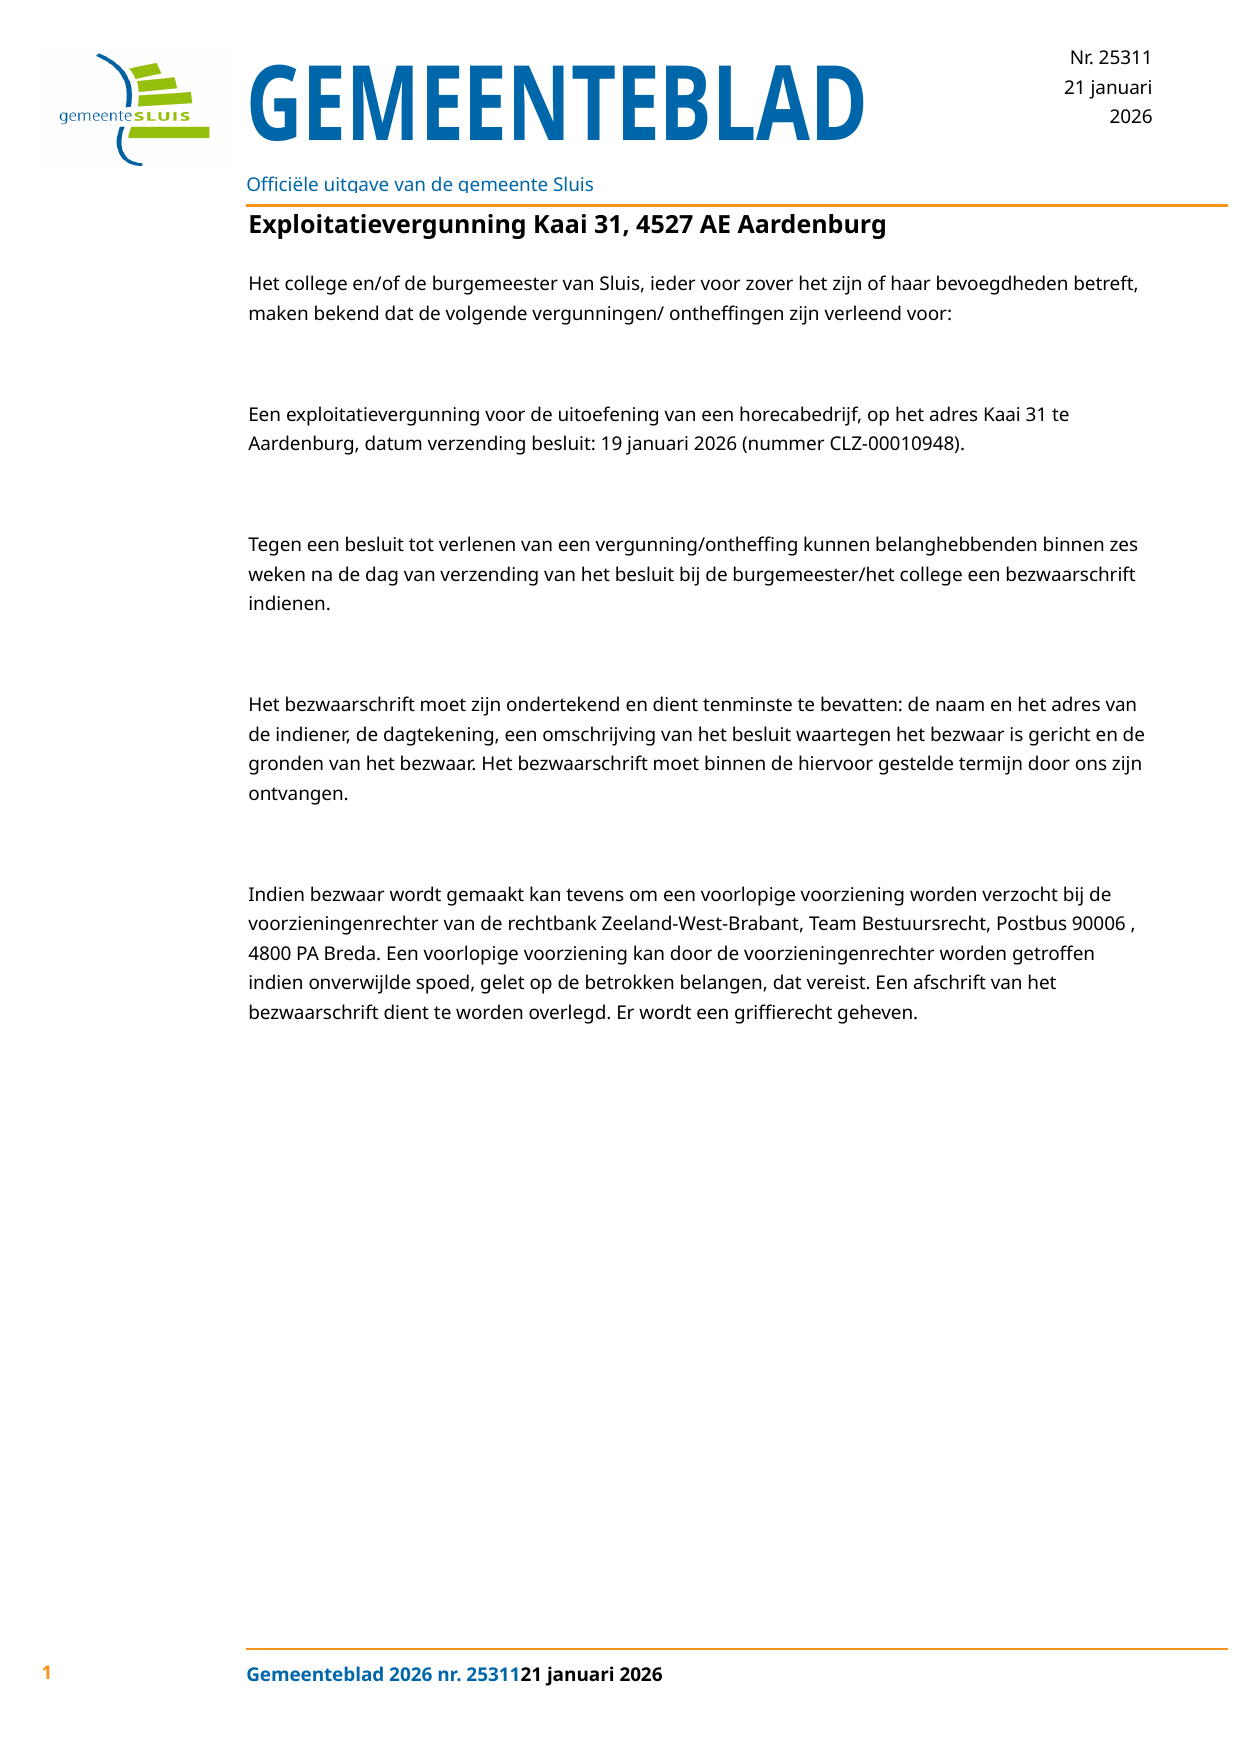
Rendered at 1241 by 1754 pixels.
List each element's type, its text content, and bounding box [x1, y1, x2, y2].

text Tegen een besluit tot verlenen van een vergunning/ontheffing kunnen belanghebbenden binnen zes weken na de dag van verzending van het besluit bij de burgemeester/het college een bezwaarschrift indienen. [248, 531, 1152, 616]
text Het bezwaarschrift moet zijn ondertekend en dient tenminste te bevatten: de naam en het adres van de indiener, de dagtekening, een omschrijving van het besluit waartegen het bezwaar is gericht en de gronden van het bezwaar. Het bezwaarschrift moet binnen de hiervoor gestelde termijn door ons zijn ontvangen. [248, 691, 1152, 806]
text Het college en/of de burgemeester van Sluis, ieder voor zover het zijn of haar bevoegdheden betreft, maken bekend dat de volgende vergunningen/ ontheffingen zijn verleend voor: [248, 270, 1152, 326]
picture [41, 47, 231, 172]
text Exploitatievergunning Kaai 31, 4527 AE Aardenburg [248, 207, 1152, 241]
text Indien bezwaar wordt gemaakt kan tevens om een voorlopige voorziening worden verzocht bij de voorzieningenrechter van de rechtbank Zeeland-West-Brabant, Team Bestuursrecht, Postbus 90006 , 4800 PA Breda. Een voorlopige voorziening kan door de voorzieningenrechter worden getroffen indien onverwijlde spoed, gelet op de betrokken belangen, dat vereist. Een afschrift van het bezwaarschrift dient te worden overlegd. Er wordt een griffierecht geheven. [248, 881, 1152, 1025]
text Een exploitatievergunning voor de uitoefening van een horecabedrijf, op het adres Kaai 31 te Aardenburg, datum verzending besluit: 19 januari 2026 (nummer CLZ-00010948). [248, 401, 1152, 456]
